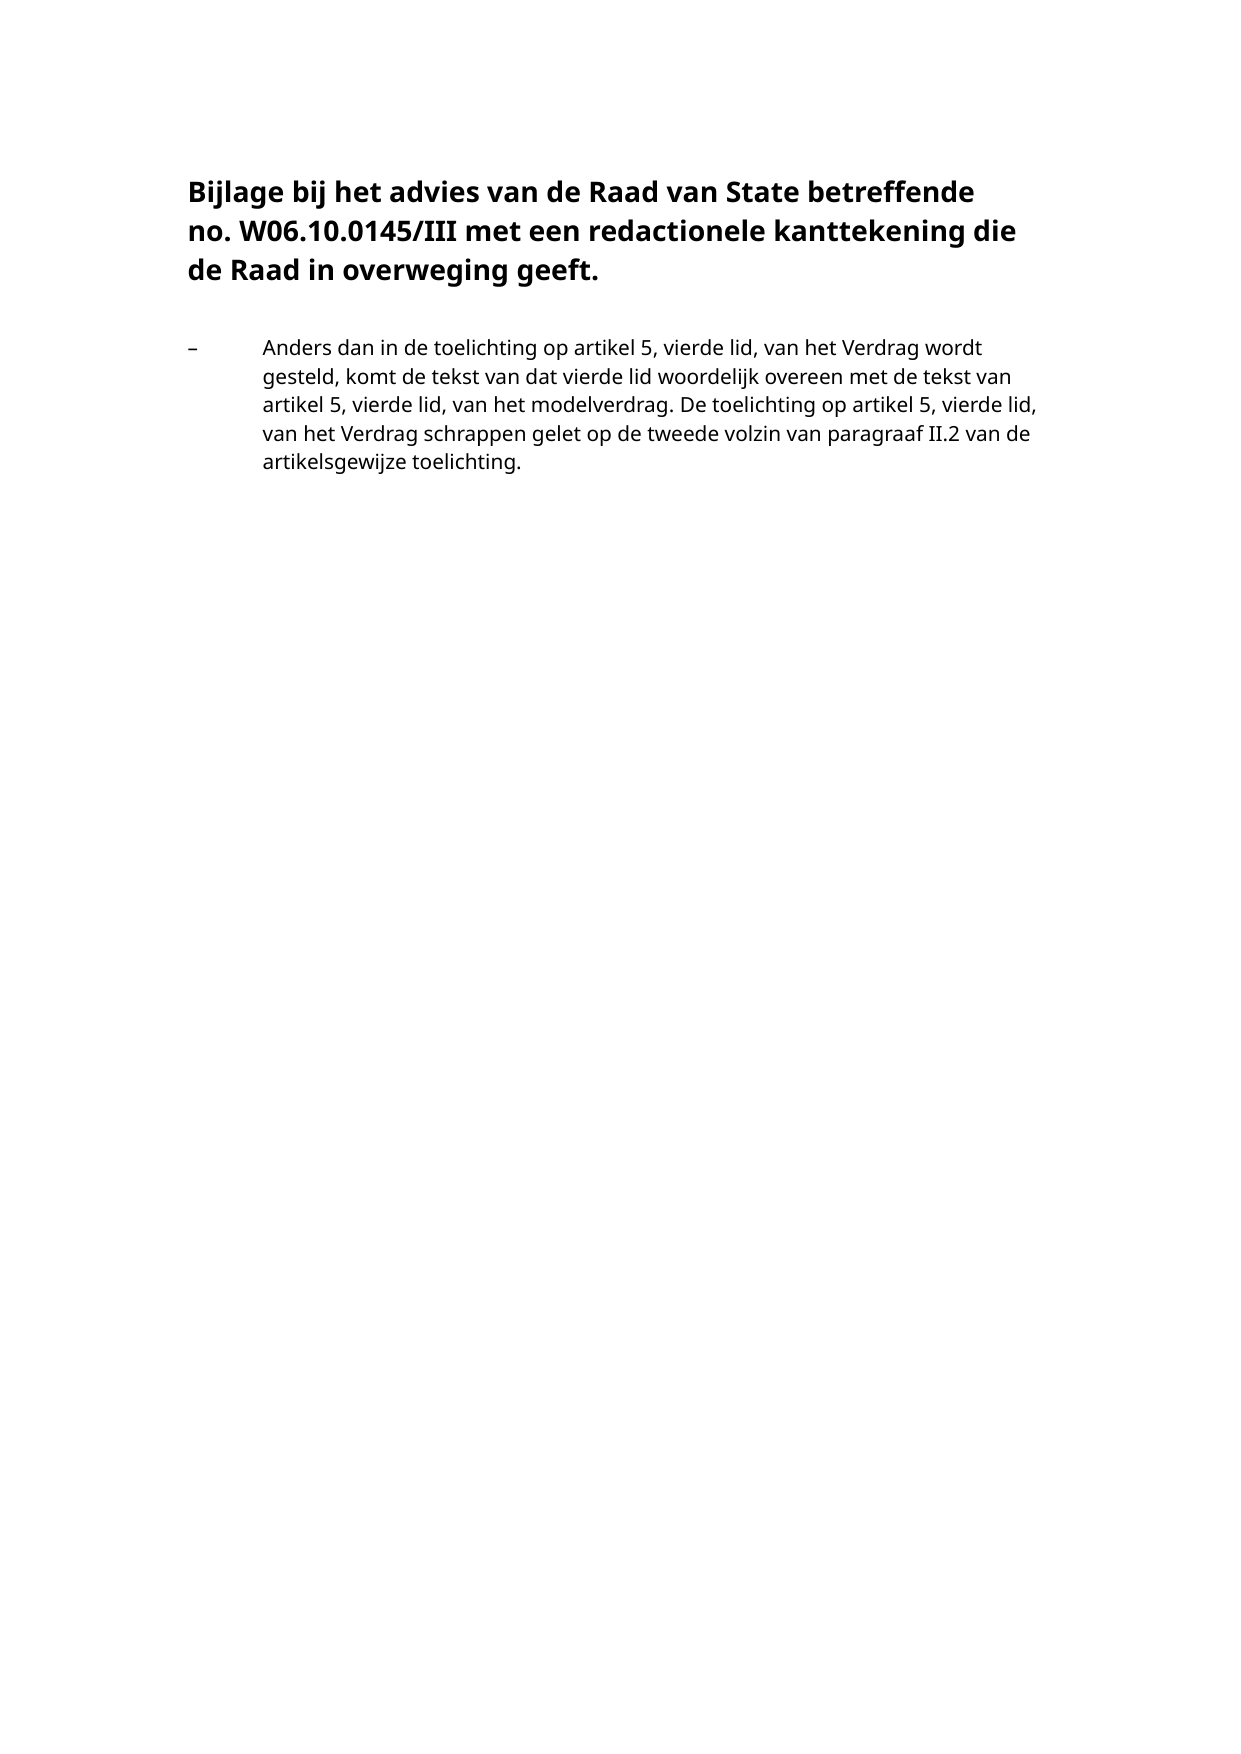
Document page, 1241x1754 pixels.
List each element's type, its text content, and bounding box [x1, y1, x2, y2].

list Anders dan in de toelichting op artikel 5, vierde lid, van het Verdrag wordt gesteld, komt de tekst van dat vierde lid woordelijk overeen met de tekst van artikel 5, vierde lid, van het modelverdrag. De toelichting op artikel 5, vierde lid, van het Verdrag schrappen gelet op de tweede volzin van paragraaf II.2 van de artikelsgewijze toelichting. [187, 333, 1053, 476]
subtitle Bijlage bij het advies van de Raad van State betreffende no. W06.10.0145/III met een redactionele kanttekening die de Raad in overweging geeft. [187, 172, 1053, 288]
